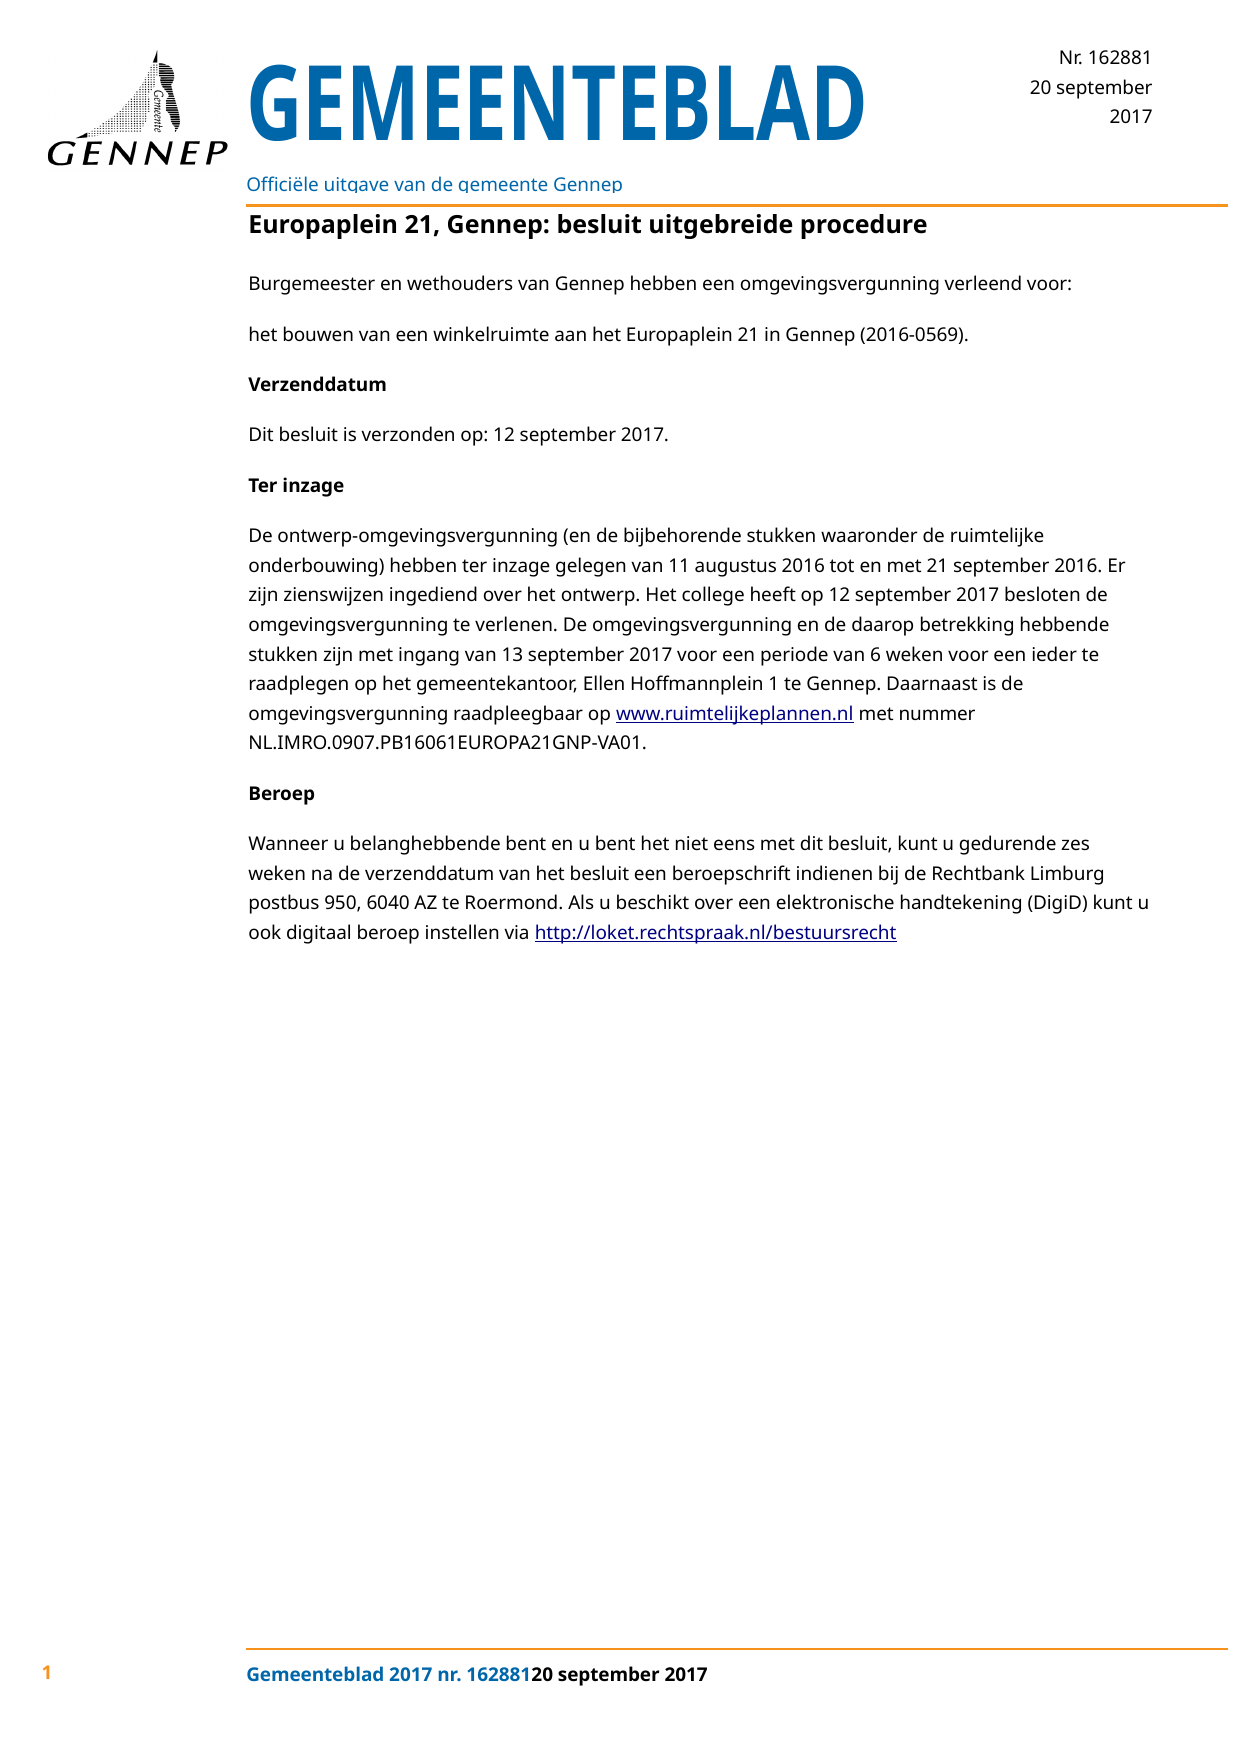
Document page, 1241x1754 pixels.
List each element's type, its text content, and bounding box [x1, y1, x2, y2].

text De ontwerp-omgevingsvergunning (en de bijbehorende stukken waaronder de ruimtelijke onderbouwing) hebben ter inzage gelegen van 11 augustus 2016 tot en met 21 september 2016. Er zijn zienswijzen ingediend over het ontwerp. Het college heeft op 12 september 2017 besloten de omgevingsvergunning te verlenen. De omgevingsvergunning en de daarop betrekking hebbende stukken zijn met ingang van 13 september 2017 voor een periode van 6 weken voor een ieder te raadplegen op het gemeentekantoor, Ellen Hoffmannplein 1 te Gennep. Daarnaast is de omgevingsvergunning raadpleegbaar op www.ruimtelijkeplannen.nl met nummer NL.IMRO.0907.PB16061EUROPA21GNP-VA01. [248, 522, 1152, 755]
text Beroep [248, 780, 1152, 806]
text het bouwen van een winkelruimte aan het Europaplein 21 in Gennep (2016-0569). [248, 321, 1152, 346]
text Ter inzage [248, 472, 1152, 498]
text Wanneer u belanghebbende bent en u bent het niet eens met dit besluit, kunt u gedurende zes weken na de verzenddatum van het besluit een beroepschrift indienen bij de Rechtbank Limburg postbus 950, 6040 AZ te Roermond. Als u beschikt over een elektronische handtekening (DigiD) kunt u ook digitaal beroep instellen via http://loket.rechtspraak.nl/bestuursrecht [248, 830, 1152, 945]
text Europaplein 21, Gennep: besluit uitgebreide procedure [248, 207, 1152, 241]
picture [41, 47, 231, 172]
text Dit besluit is verzonden op: 12 september 2017. [248, 422, 1152, 447]
text Verzenddatum [248, 371, 1152, 397]
text Burgemeester en wethouders van Gennep hebben een omgevingsvergunning verleend voor: [248, 270, 1152, 296]
